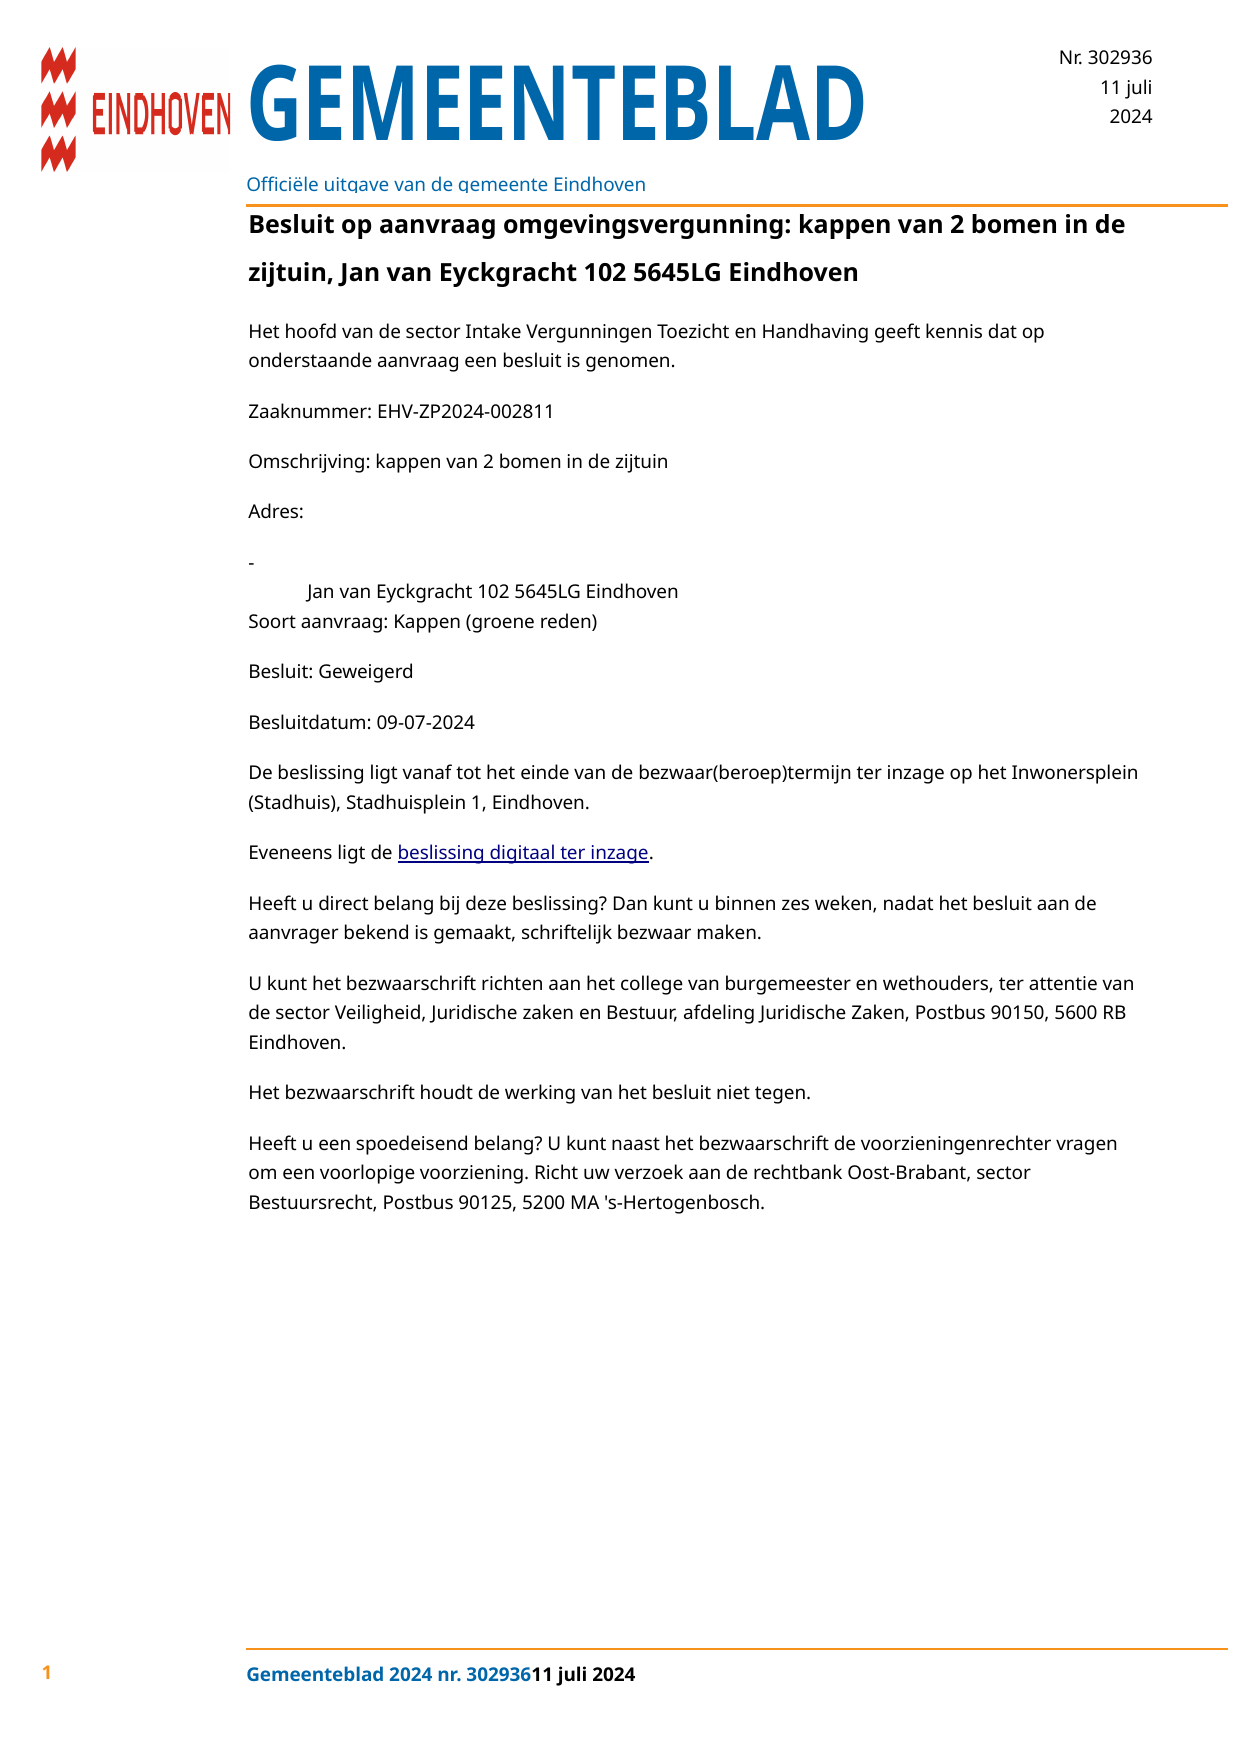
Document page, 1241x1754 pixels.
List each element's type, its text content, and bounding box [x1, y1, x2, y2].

text Het bezwaarschrift houdt de werking van het besluit niet tegen. [248, 1079, 1152, 1105]
text Heeft u een spoedeisend belang? U kunt naast het bezwaarschrift de voorzieningenrechter vragen om een voorlopige voorziening. Richt uw verzoek aan de rechtbank Oost-Brabant, sector Bestuursrecht, Postbus 90125, 5200 MA 's-Hertogenbosch. [248, 1130, 1152, 1215]
text Heeft u direct belang bij deze beslissing? Dan kunt u binnen zes weken, nadat het besluit aan de aanvrager bekend is gemaakt, schriftelijk bezwaar maken. [248, 890, 1152, 945]
text Soort aanvraag: Kappen (groene reden) [248, 608, 1152, 634]
text Besluit: Geweigerd [248, 659, 1152, 684]
text Het hoofd van de sector Intake Vergunningen Toezicht en Handhaving geeft kennis dat op onderstaande aanvraag een besluit is genomen. [248, 318, 1152, 373]
list Jan van Eyckgracht 102 5645LG Eindhoven [248, 579, 1152, 604]
picture [41, 47, 231, 172]
text Omschrijving: kappen van 2 bomen in de zijtuin [248, 448, 1152, 474]
text Zaaknummer: EHV-ZP2024-002811 [248, 398, 1152, 424]
text Besluit op aanvraag omgevingsvergunning: kappen van 2 bomen in de zijtuin, Jan van Eyckgracht 102 5645LG Eindhoven [248, 207, 1152, 288]
text Eveneens ligt de beslissing digitaal ter inzage. [248, 839, 1152, 865]
text U kunt het bezwaarschrift richten aan het college van burgemeester en wethouders, ter attentie van de sector Veiligheid, Juridische zaken en Bestuur, afdeling Juridische Zaken, Postbus 90150, 5600 RB Eindhoven. [248, 970, 1152, 1055]
text De beslissing ligt vanaf tot het einde van de bezwaar(beroep)termijn ter inzage op het Inwonersplein (Stadhuis), Stadhuisplein 1, Eindhoven. [248, 759, 1152, 815]
text Adres: [248, 499, 1152, 524]
text Besluitdatum: 09-07-2024 [248, 709, 1152, 735]
